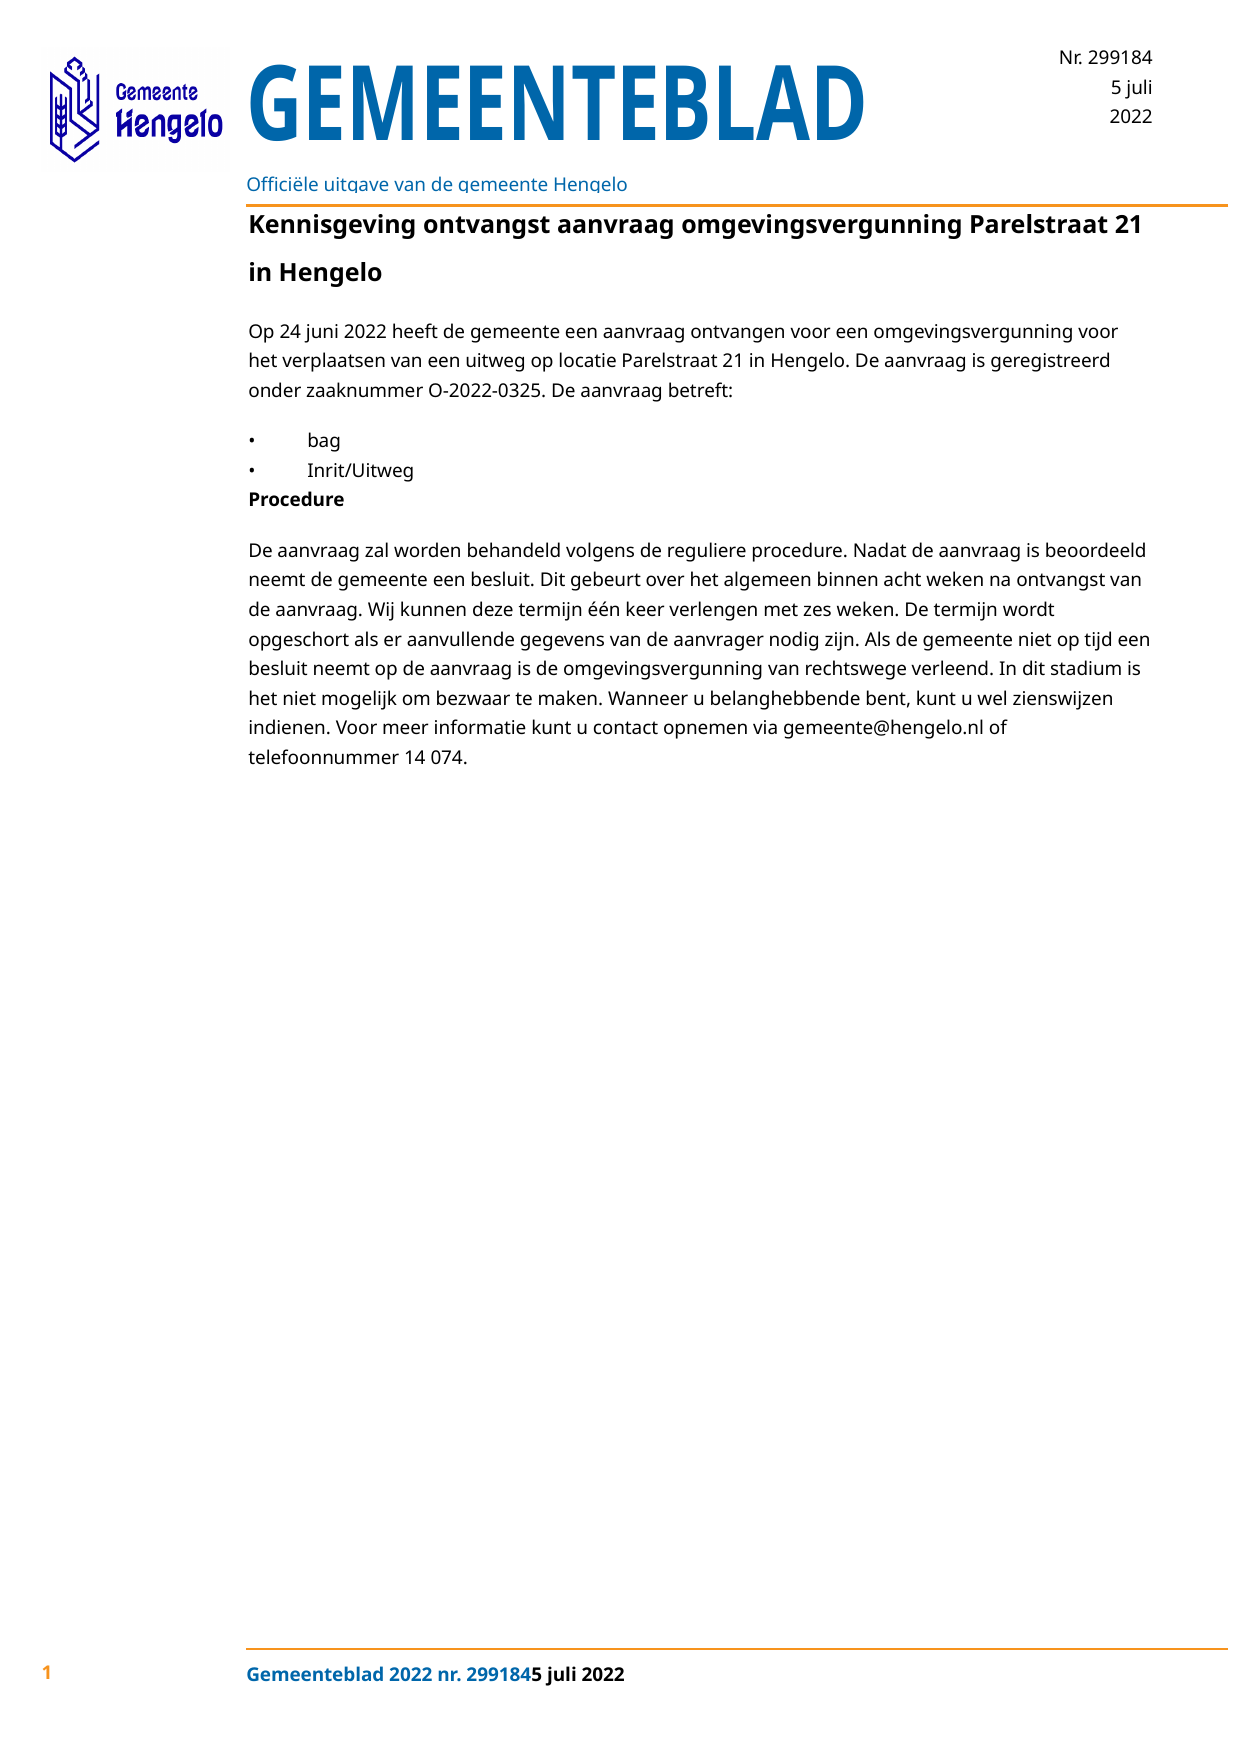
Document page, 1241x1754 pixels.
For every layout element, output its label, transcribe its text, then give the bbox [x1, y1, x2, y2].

text Op 24 juni 2022 heeft de gemeente een aanvraag ontvangen voor een omgevingsvergunning voor het verplaatsen van een uitweg op locatie Parelstraat 21 in Hengelo. De aanvraag is geregistreerd onder zaaknummer O-2022-0325. De aanvraag betreft: [248, 318, 1152, 403]
picture [41, 47, 231, 172]
text Procedure [248, 487, 1152, 512]
list bag [248, 427, 1152, 453]
list Inrit/Uitweg [248, 457, 1152, 483]
text Kennisgeving ontvangst aanvraag omgevingsvergunning Parelstraat 21 in Hengelo [248, 207, 1152, 288]
text De aanvraag zal worden behandeld volgens de reguliere procedure. Nadat de aanvraag is beoordeeld neemt de gemeente een besluit. Dit gebeurt over het algemeen binnen acht weken na ontvangst van de aanvraag. Wij kunnen deze termijn één keer verlengen met zes weken. De termijn wordt opgeschort als er aanvullende gegevens van de aanvrager nodig zijn. Als de gemeente niet op tijd een besluit neemt op de aanvraag is de omgevingsvergunning van rechtswege verleend. In dit stadium is het niet mogelijk om bezwaar te maken. Wanneer u belanghebbende bent, kunt u wel zienswijzen indienen. Voor meer informatie kunt u contact opnemen via gemeente@hengelo.nl of telefoonnummer 14 074. [248, 537, 1152, 770]
